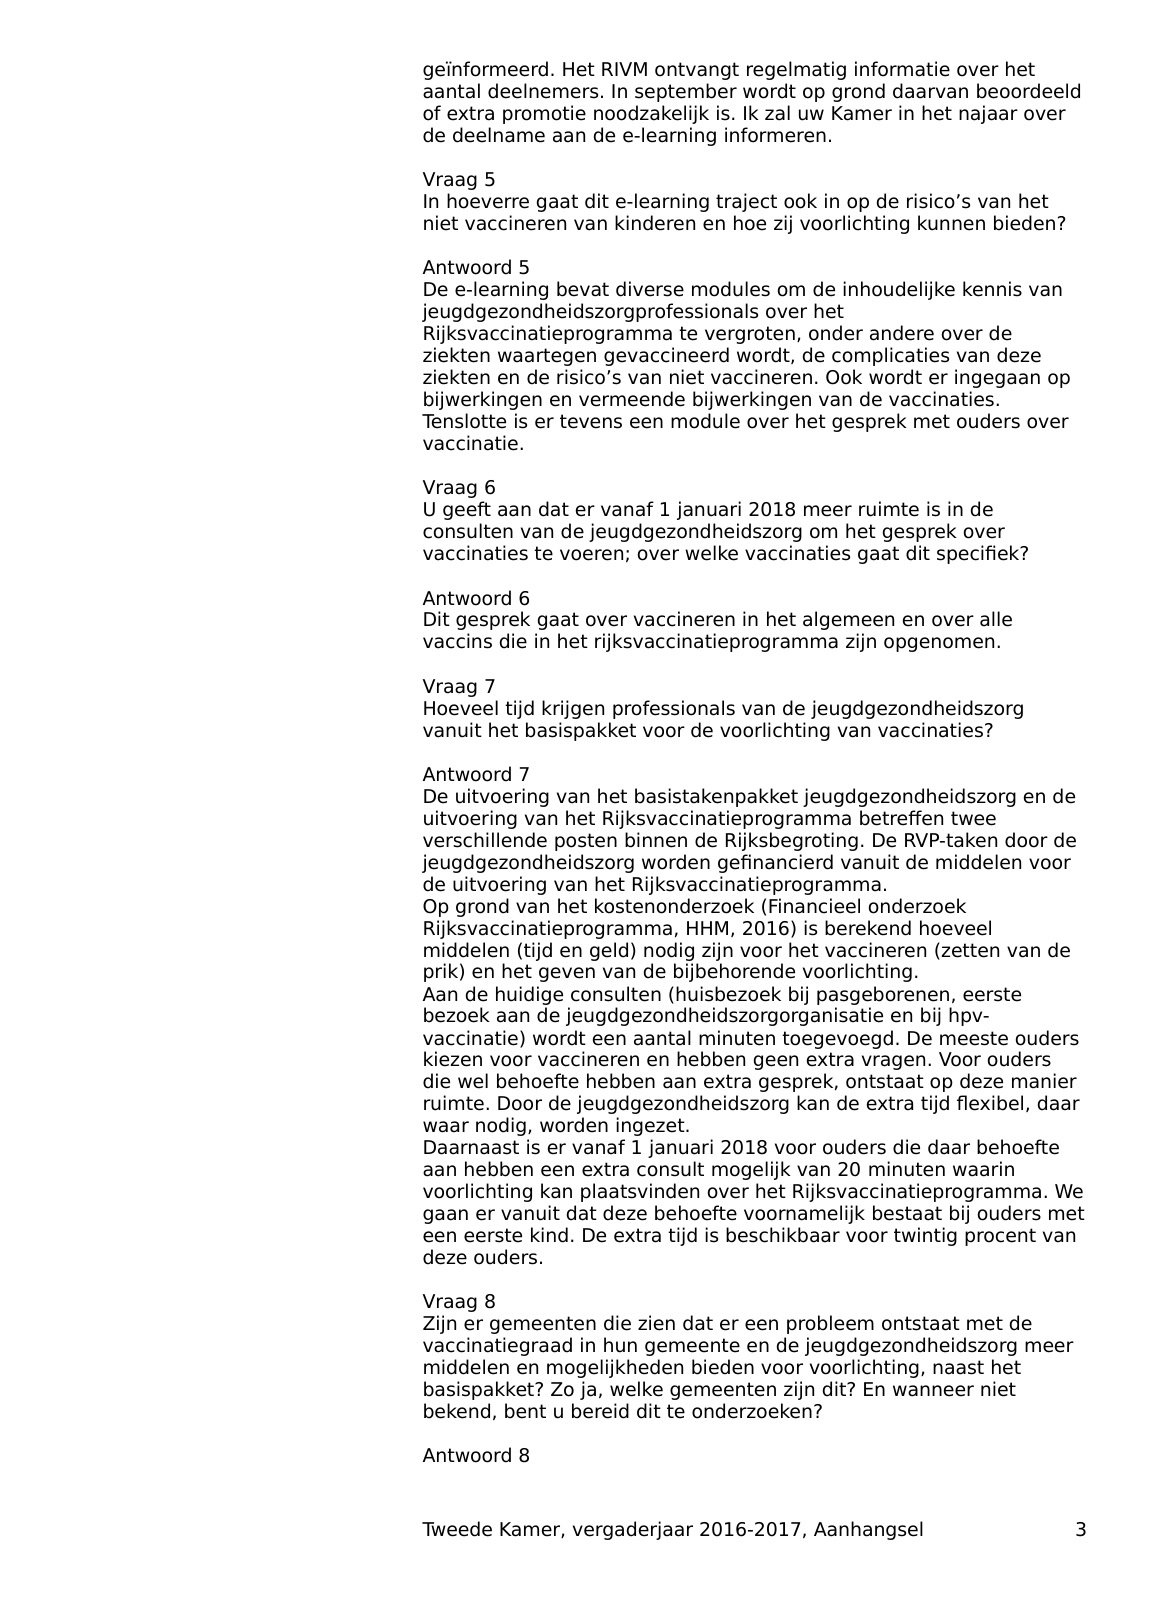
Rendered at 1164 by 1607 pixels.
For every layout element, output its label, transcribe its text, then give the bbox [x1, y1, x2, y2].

text De uitvoering van het basistakenpakket jeugdgezondheidszorg en de uitvoering van het Rijksvaccinatieprogramma betreffen twee verschillende posten binnen de Rijksbegroting. De RVP-taken door de jeugdgezondheidszorg worden gefinancierd vanuit de middelen voor de uitvoering van het Rijksvaccinatieprogramma. [422, 786, 1087, 896]
text Vraag 8 [422, 1291, 1087, 1313]
text Antwoord 7 [422, 764, 1087, 786]
text Vraag 5 [422, 169, 1087, 191]
text Dit gesprek gaat over vaccineren in het algemeen en over alle vaccins die in het rijksvaccinatieprogramma zijn opgenomen. [422, 609, 1087, 653]
text Zijn er gemeenten die zien dat er een probleem ontstaat met de vaccinatiegraad in hun gemeente en de jeugdgezondheidszorg meer middelen en mogelijkheden bieden voor voorlichting, naast het basispakket? Zo ja, welke gemeenten zijn dit? En wanneer niet bekend, bent u bereid dit te onderzoeken? [422, 1313, 1087, 1423]
text In hoeverre gaat dit e-learning traject ook in op de risico’s van het niet vaccineren van kinderen en hoe zij voorlichting kunnen bieden? [422, 191, 1087, 235]
text Antwoord 8 [422, 1445, 1087, 1467]
text Op grond van het kostenonderzoek (Financieel onderzoek Rijksvaccinatieprogramma, HHM, 2016) is berekend hoeveel middelen (tijd en geld) nodig zijn voor het vaccineren (zetten van de prik) en het geven van de bijbehorende voorlichting. [422, 896, 1087, 983]
text Antwoord 5 [422, 257, 1087, 279]
text Hoeveel tijd krijgen professionals van de jeugdgezondheidszorg vanuit het basispakket voor de voorlichting van vaccinaties? [422, 697, 1087, 741]
text Aan de huidige consulten (huisbezoek bij pasgeborenen, eerste bezoek aan de jeugdgezondheidszorgorganisatie en bij hpv-vaccinatie) wordt een aantal minuten toegevoegd. De meeste ouders kiezen voor vaccineren en hebben geen extra vragen. Voor ouders die wel behoefte hebben aan extra gesprek, ontstaat op deze manier ruimte. Door de jeugdgezondheidszorg kan de extra tijd flexibel, daar waar nodig, worden ingezet. [422, 983, 1087, 1137]
text De e-learning bevat diverse modules om de inhoudelijke kennis van jeugdgezondheidszorgprofessionals over het Rijksvaccinatieprogramma te vergroten, onder andere over de ziekten waartegen gevaccineerd wordt, de complicaties van deze ziekten en de risico’s van niet vaccineren. Ook wordt er ingegaan op bijwerkingen en vermeende bijwerkingen van de vaccinaties. Tenslotte is er tevens een module over het gesprek met ouders over vaccinatie. [422, 279, 1087, 455]
text Daarnaast is er vanaf 1 januari 2018 voor ouders die daar behoefte aan hebben een extra consult mogelijk van 20 minuten waarin voorlichting kan plaatsvinden over het Rijksvaccinatieprogramma. We gaan er vanuit dat deze behoefte voornamelijk bestaat bij ouders met een eerste kind. De extra tijd is beschikbaar voor twintig procent van deze ouders. [422, 1137, 1087, 1269]
text geïnformeerd. Het RIVM ontvangt regelmatig informatie over het aantal deelnemers. In september wordt op grond daarvan beoordeeld of extra promotie noodzakelijk is. Ik zal uw Kamer in het najaar over de deelname aan de e-learning informeren. [422, 59, 1087, 147]
text Antwoord 6 [422, 587, 1087, 609]
text U geeft aan dat er vanaf 1 januari 2018 meer ruimte is in de consulten van de jeugdgezondheidszorg om het gesprek over vaccinaties te voeren; over welke vaccinaties gaat dit specifiek? [422, 499, 1087, 565]
text Vraag 6 [422, 477, 1087, 499]
text Vraag 7 [422, 676, 1087, 697]
